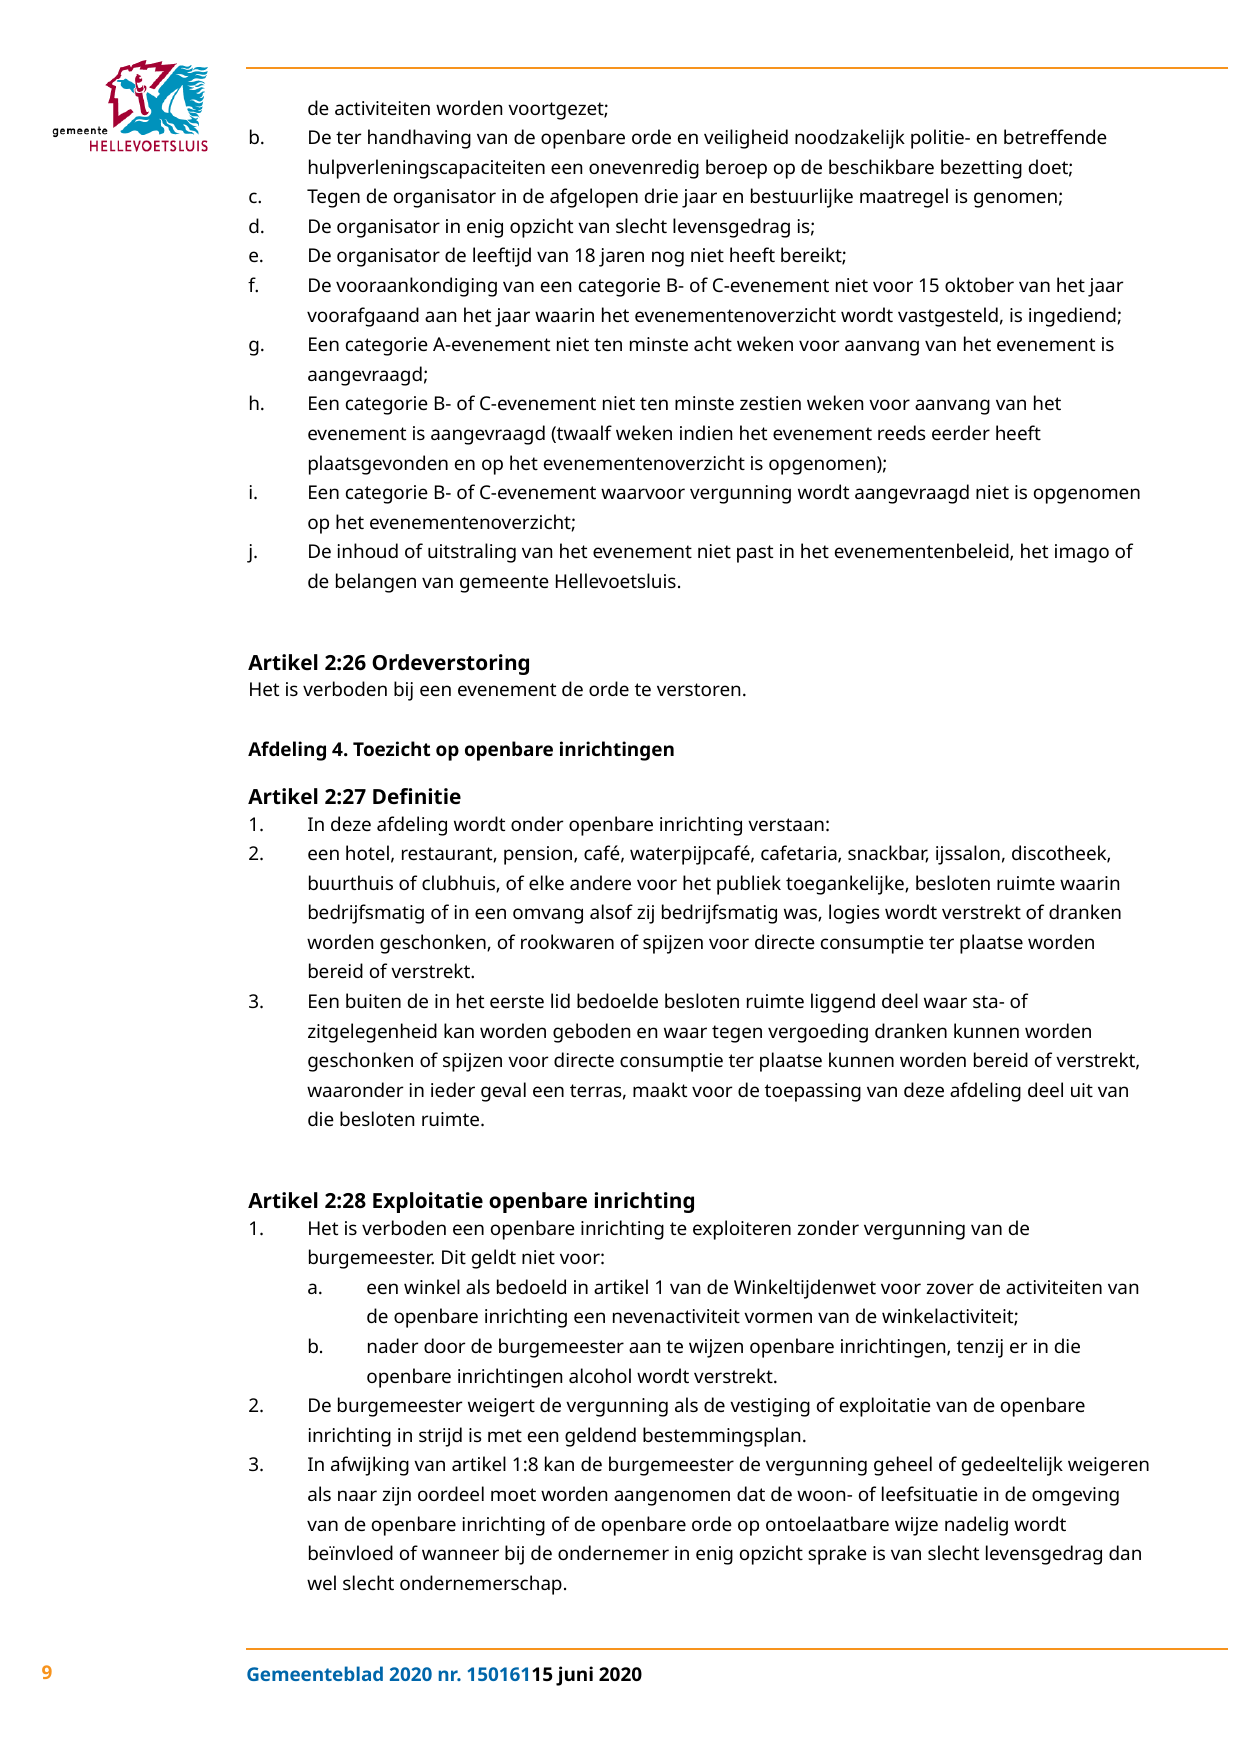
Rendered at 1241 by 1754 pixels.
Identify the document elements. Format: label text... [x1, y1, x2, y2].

list In afwijking van artikel 1:8 kan de burgemeester de vergunning geheel of gedeeltelijk weigeren als naar zijn oordeel moet worden aangenomen dat de woon- of leefsituatie in de omgeving van de openbare inrichting of de openbare orde op ontoelaatbare wijze nadelig wordt beïnvloed of wanneer bij de ondernemer in enig opzicht sprake is van slecht levensgedrag dan wel slecht ondernemerschap. [248, 1452, 1152, 1596]
text Artikel 2:27 Definitie [248, 782, 1152, 811]
list de activiteiten worden voortgezet; [248, 95, 1152, 121]
picture [41, 47, 231, 172]
list Het is verboden een openbare inrichting te exploiteren zonder vergunning van de burgemeester. Dit geldt niet voor: [248, 1215, 1152, 1270]
list Een categorie B- of C-evenement waarvoor vergunning wordt aangevraagd niet is opgenomen op het evenementenoverzicht; [248, 479, 1152, 535]
text Artikel 2:28 Exploitatie openbare inrichting [248, 1187, 1152, 1215]
list een winkel als bedoeld in artikel 1 van de Winkeltijdenwet voor zover de activiteiten van de openbare inrichting een nevenactiviteit vormen van de winkelactiviteit; [307, 1274, 1152, 1329]
list De organisator de leeftijd van 18 jaren nog niet heeft bereikt; [248, 243, 1152, 268]
list Een categorie B- of C-evenement niet ten minste zestien weken voor aanvang van het evenement is aangevraagd (twaalf weken indien het evenement reeds eerder heeft plaatsgevonden en op het evenementenoverzicht is opgenomen); [248, 391, 1152, 476]
list Tegen de organisator in de afgelopen drie jaar en bestuurlijke maatregel is genomen; [248, 183, 1152, 209]
list De inhoud of uitstraling van het evenement niet past in het evenementenbeleid, het imago of de belangen van gemeente Hellevoetsluis. [248, 538, 1152, 594]
text Het is verboden bij een evenement de orde te verstoren. [248, 677, 1152, 702]
list De ter handhaving van de openbare orde en veiligheid noodzakelijk politie- en betreffende hulpverleningscapaciteiten een onevenredig beroep op de beschikbare bezetting doet; [248, 124, 1152, 180]
text Afdeling 4. Toezicht op openbare inrichtingen [248, 736, 1152, 761]
list Een buiten de in het eerste lid bedoelde besloten ruimte liggend deel waar sta- of zitgelegenheid kan worden geboden en waar tegen vergoeding dranken kunnen worden geschonken of spijzen voor directe consumptie ter plaatse kunnen worden bereid of verstrekt, waaronder in ieder geval een terras, maakt voor de toepassing van deze afdeling deel uit van die besloten ruimte. [248, 988, 1152, 1132]
list De vooraankondiging van een categorie B- of C-evenement niet voor 15 oktober van het jaar voorafgaand aan het jaar waarin het evenementenoverzicht wordt vastgesteld, is ingediend; [248, 272, 1152, 328]
text Artikel 2:26 Ordeverstoring [248, 648, 1152, 677]
list De organisator in enig opzicht van slecht levensgedrag is; [248, 213, 1152, 239]
list De burgemeester weigert de vergunning als de vestiging of exploitatie van de openbare inrichting in strijd is met een geldend bestemmingsplan. [248, 1392, 1152, 1448]
list In deze afdeling wordt onder openbare inrichting verstaan: [248, 811, 1152, 836]
list Een categorie A-evenement niet ten minste acht weken voor aanvang van het evenement is aangevraagd; [248, 331, 1152, 387]
list nader door de burgemeester aan te wijzen openbare inrichtingen, tenzij er in die openbare inrichtingen alcohol wordt verstrekt. [307, 1333, 1152, 1389]
list een hotel, restaurant, pension, café, waterpijpcafé, cafetaria, snackbar, ijssalon, discotheek, buurthuis of clubhuis, of elke andere voor het publiek toegankelijke, besloten ruimte waarin bedrijfsmatig of in een omvang alsof zij bedrijfsmatig was, logies wordt verstrekt of dranken worden geschonken, of rookwaren of spijzen voor directe consumptie ter plaatse worden bereid of verstrekt. [248, 840, 1152, 984]
